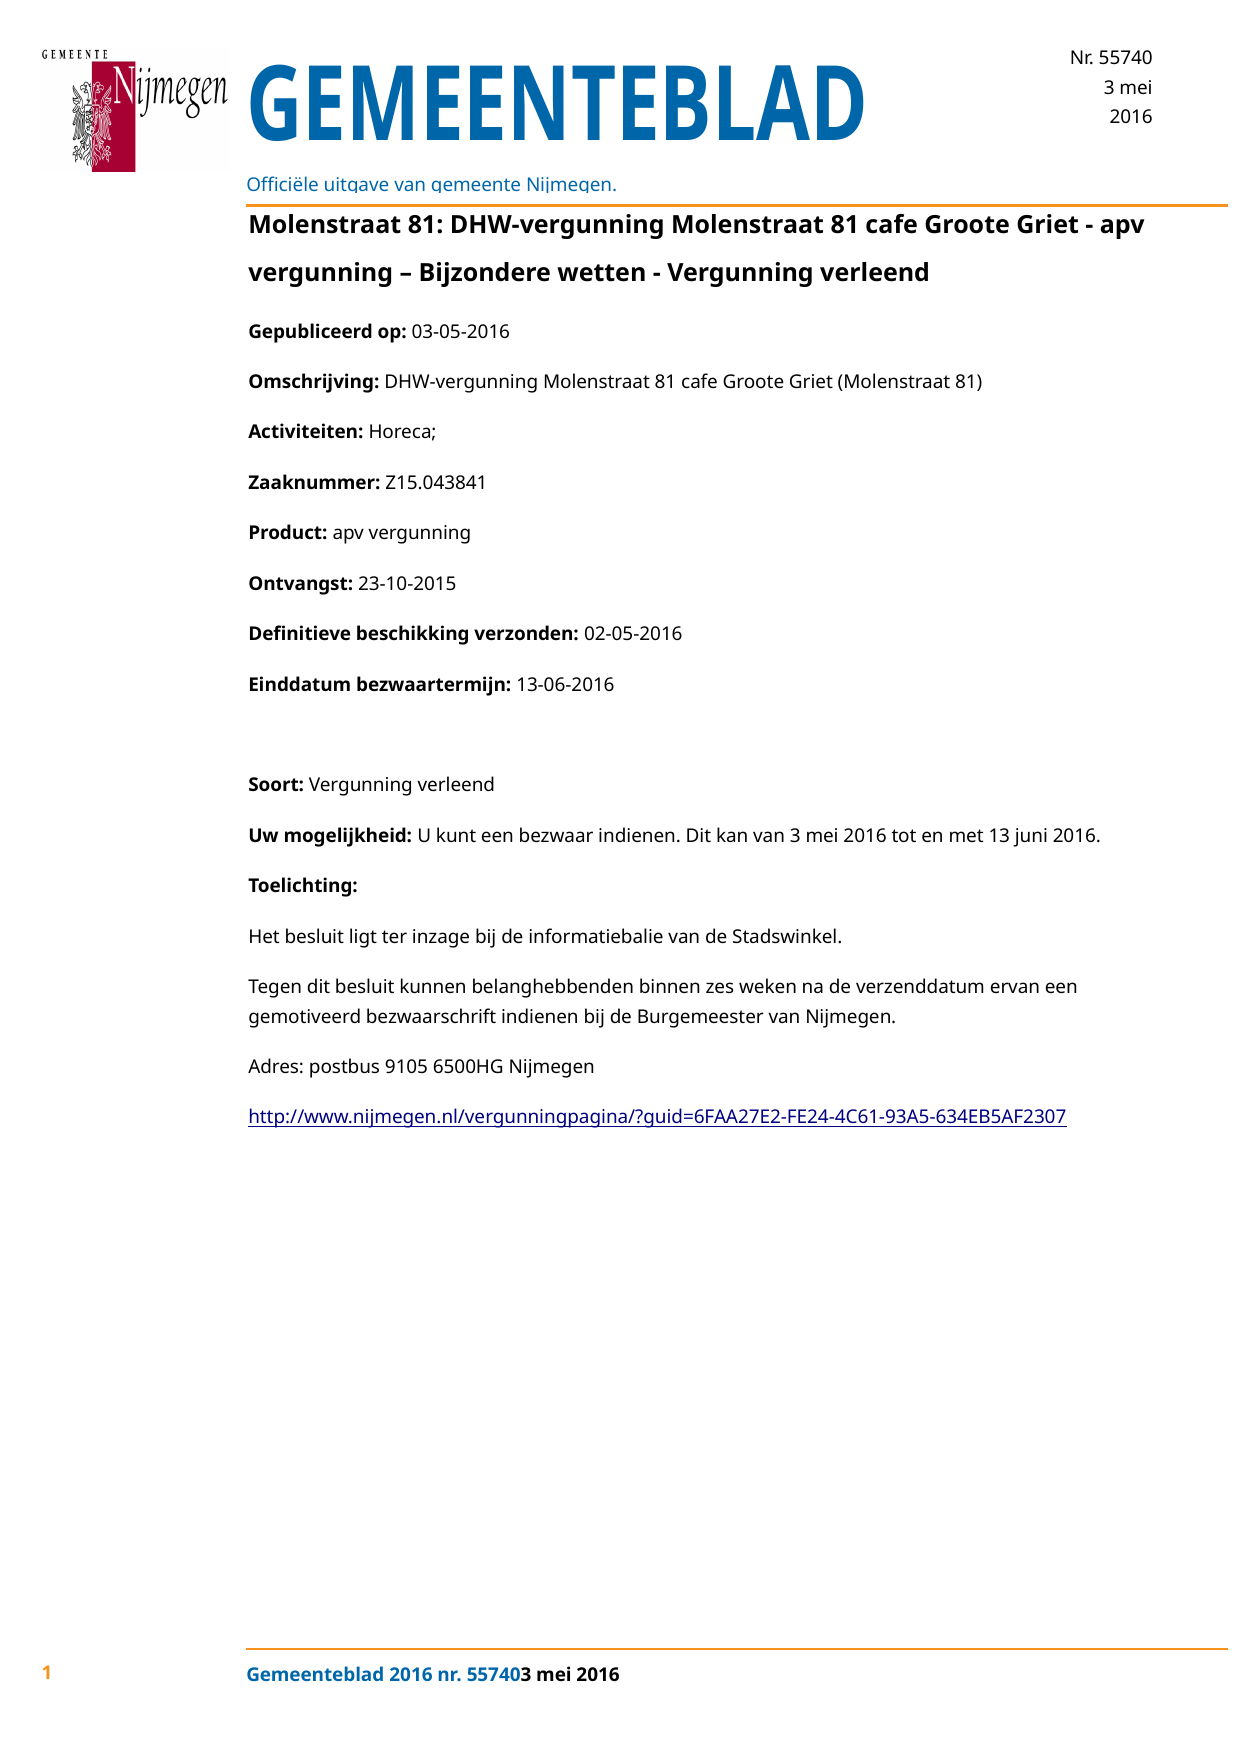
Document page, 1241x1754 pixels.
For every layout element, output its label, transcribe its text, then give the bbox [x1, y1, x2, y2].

text Het besluit ligt ter inzage bij de informatiebalie van de Stadswinkel. [248, 923, 1152, 949]
text Product: apv vergunning [248, 519, 1152, 545]
text Activiteiten: Horeca; [248, 419, 1152, 444]
text Soort: Vergunning verleend [248, 772, 1152, 797]
text Definitieve beschikking verzonden: 02-05-2016 [248, 620, 1152, 646]
text Ontvangst: 23-10-2015 [248, 570, 1152, 596]
text Tegen dit besluit kunnen belanghebbenden binnen zes weken na de verzenddatum ervan een gemotiveerd bezwaarschrift indienen bij de Burgemeester van Nijmegen. [248, 973, 1152, 1029]
text Toelichting: [248, 872, 1152, 898]
text Molenstraat 81: DHW-vergunning Molenstraat 81 cafe Groote Griet - apv vergunning – Bijzondere wetten - Vergunning verleend [248, 207, 1152, 288]
text Gepubliceerd op: 03-05-2016 [248, 318, 1152, 344]
text Einddatum bezwaartermijn: 13-06-2016 [248, 671, 1152, 697]
text Omschrijving: DHW-vergunning Molenstraat 81 cafe Groote Griet (Molenstraat 81) [248, 368, 1152, 394]
picture [41, 47, 231, 172]
text http://www.nijmegen.nl/vergunningpagina/?guid=6FAA27E2-FE24-4C61-93A5-634EB5AF2307 [248, 1104, 1152, 1129]
text Uw mogelijkheid: U kunt een bezwaar indienen. Dit kan van 3 mei 2016 tot en met 13 juni 2016. [248, 822, 1152, 848]
text Zaaknummer: Z15.043841 [248, 469, 1152, 495]
text Adres: postbus 9105 6500HG Nijmegen [248, 1053, 1152, 1079]
